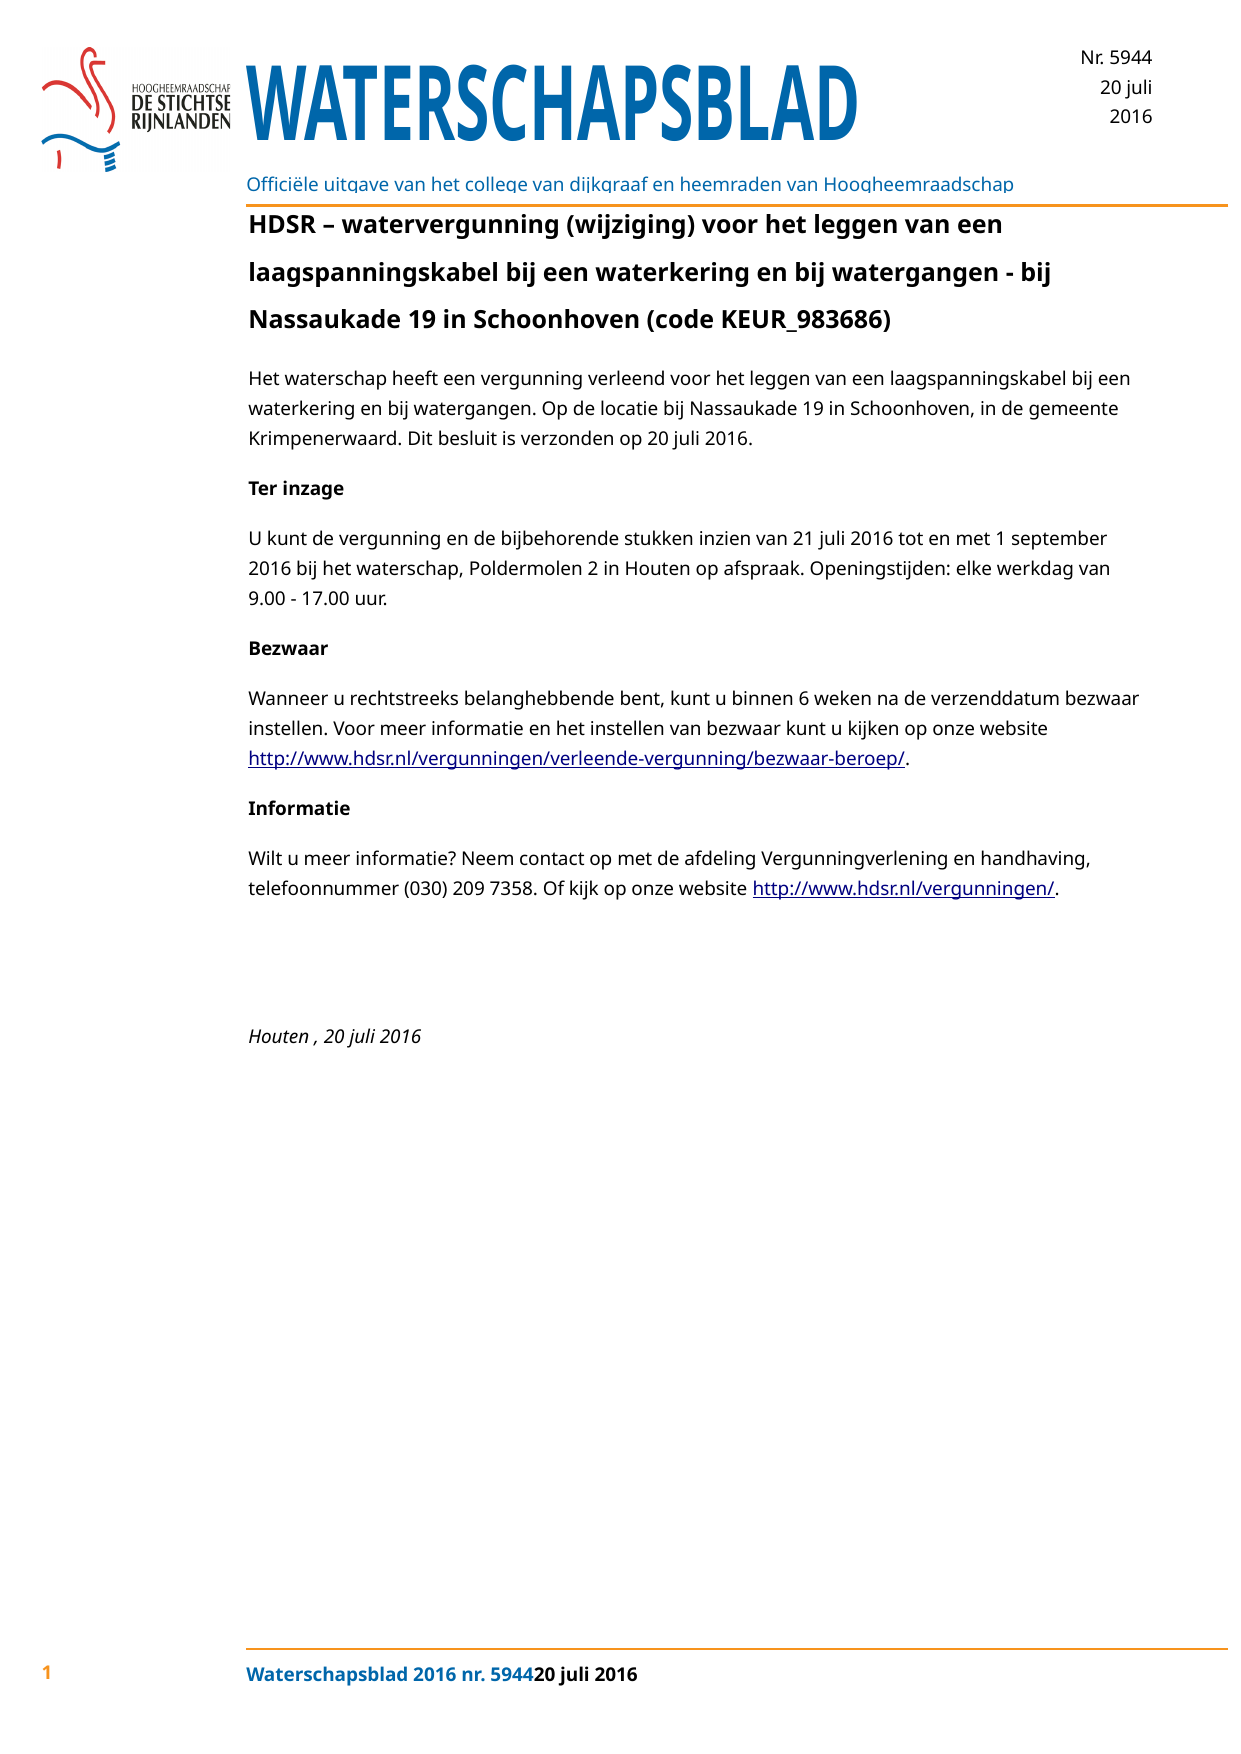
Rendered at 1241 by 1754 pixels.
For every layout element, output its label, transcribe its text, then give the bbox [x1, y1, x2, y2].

text Informatie [248, 795, 1152, 821]
text HDSR – watervergunning (wijziging) voor het leggen van een laagspanningskabel bij een waterkering en bij watergangen - bij Nassaukade 19 in Schoonhoven (code KEUR_983686) [248, 207, 1152, 336]
text Bezwaar [248, 635, 1152, 661]
text Wilt u meer informatie? Neem contact op met de afdeling Vergunningverlening en handhaving, telefoonnummer (030) 209 7358. Of kijk op onze website http://www.hdsr.nl/vergunningen/. [248, 846, 1152, 901]
text Ter inzage [248, 475, 1152, 501]
text U kunt de vergunning en de bijbehorende stukken inzien van 21 juli 2016 tot en met 1 september 2016 bij het waterschap, Poldermolen 2 in Houten op afspraak. Openingstijden: elke werkdag van 9.00 - 17.00 uur. [248, 526, 1152, 610]
picture [41, 47, 231, 172]
text Het waterschap heeft een vergunning verleend voor het leggen van een laagspanningskabel bij een waterkering en bij watergangen. Op de locatie bij Nassaukade 19 in Schoonhoven, in de gemeente Krimpenerwaard. Dit besluit is verzonden op 20 juli 2016. [248, 366, 1152, 450]
text Wanneer u rechtstreeks belanghebbende bent, kunt u binnen 6 weken na de verzenddatum bezwaar instellen. Voor meer informatie en het instellen van bezwaar kunt u kijken op onze website http://www.hdsr.nl/vergunningen/verleende-vergunning/bezwaar-beroep/. [248, 686, 1152, 770]
text Houten , 20 juli 2016 [248, 1024, 1152, 1049]
